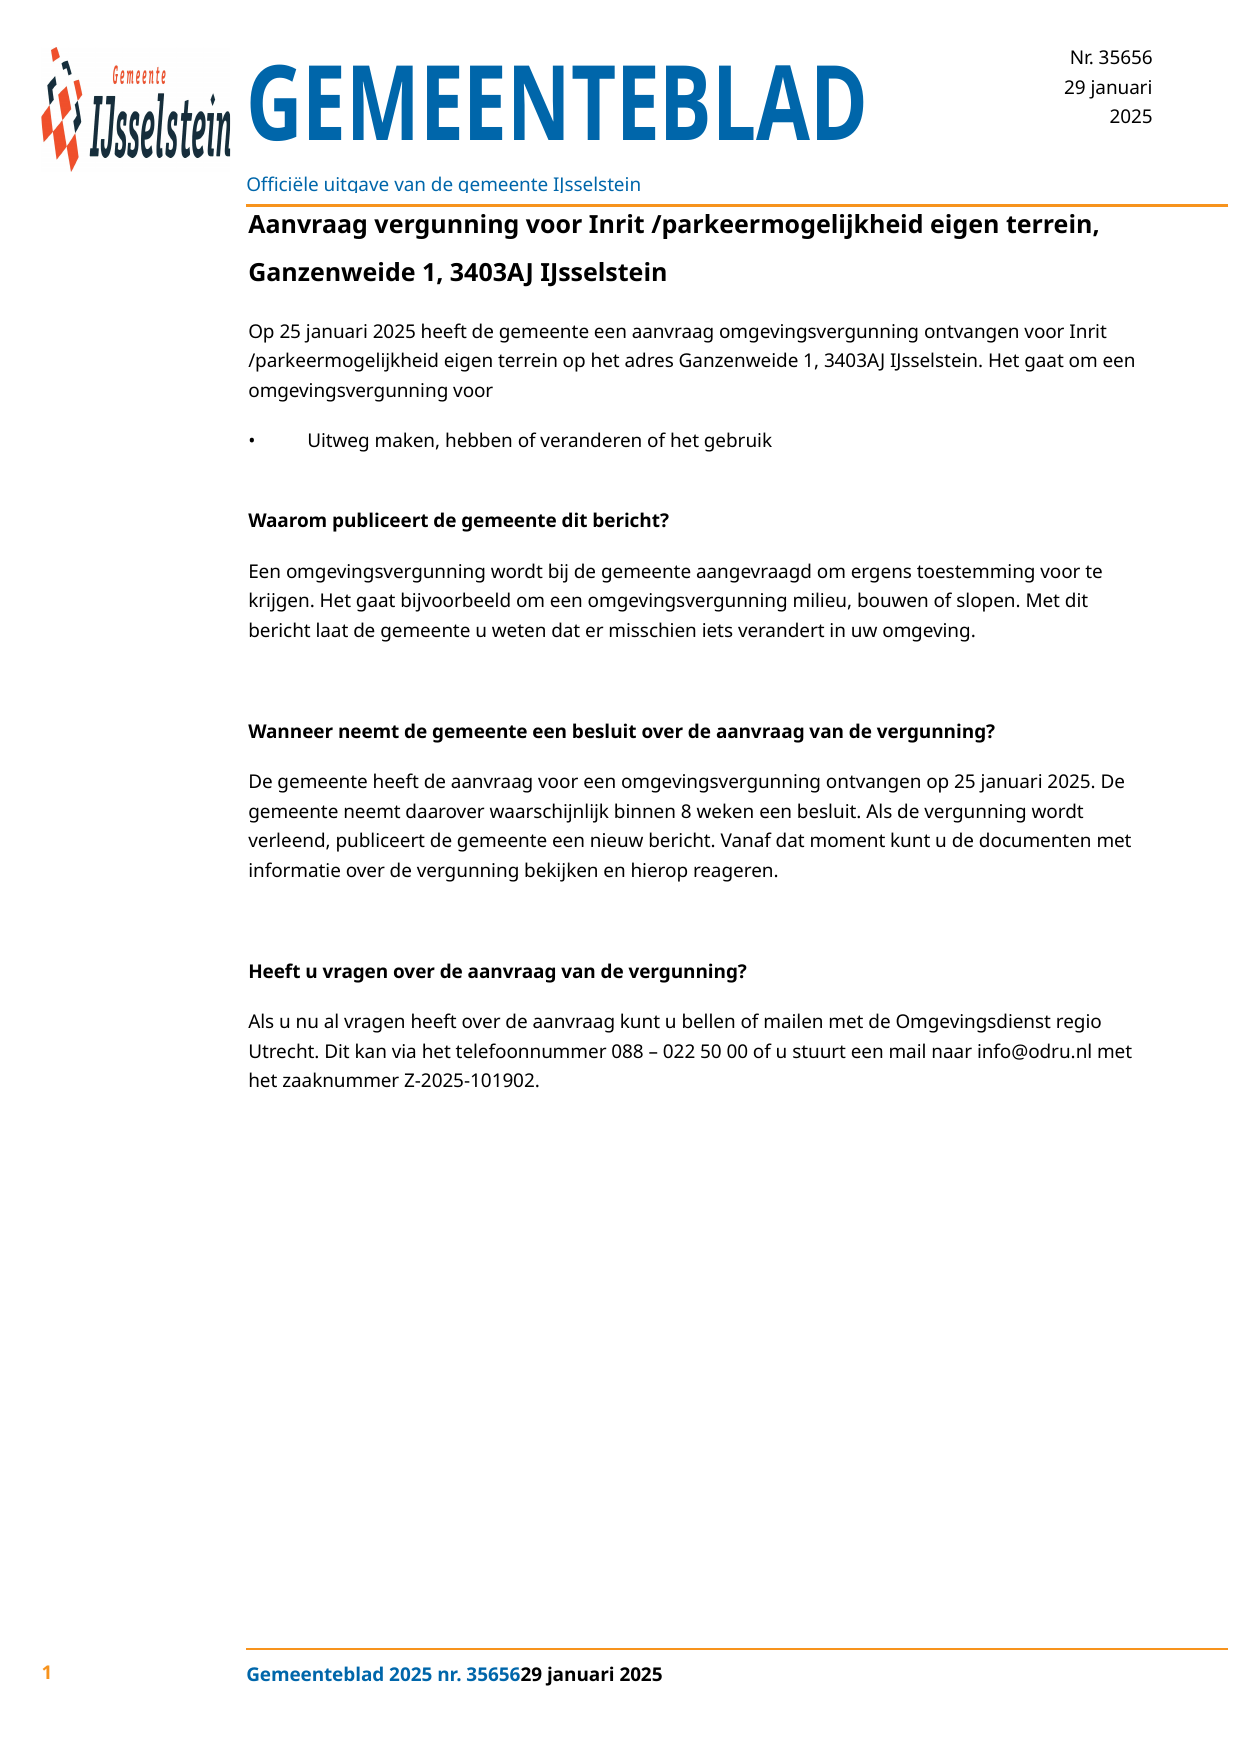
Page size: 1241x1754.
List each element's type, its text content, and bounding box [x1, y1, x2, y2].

text Op 25 januari 2025 heeft de gemeente een aanvraag omgevingsvergunning ontvangen voor Inrit /parkeermogelijkheid eigen terrein op het adres Ganzenweide 1, 3403AJ IJsselstein. Het gaat om een omgevingsvergunning voor [248, 318, 1152, 403]
text Wanneer neemt de gemeente een besluit over de aanvraag van de vergunning? [248, 718, 1152, 744]
text De gemeente heeft de aanvraag voor een omgevingsvergunning ontvangen op 25 januari 2025. De gemeente neemt daarover waarschijnlijk binnen 8 weken een besluit. Als de vergunning wordt verleend, publiceert de gemeente een nieuw bericht. Vanaf dat moment kunt u de documenten met informatie over de vergunning bekijken en hierop reageren. [248, 768, 1152, 883]
list Uitweg maken, hebben of veranderen of het gebruik [248, 427, 1152, 453]
picture [41, 47, 231, 172]
text Als u nu al vragen heeft over de aanvraag kunt u bellen of mailen met de Omgevingsdienst regio Utrecht. Dit kan via het telefoonnummer 088 – 022 50 00 of u stuurt een mail naar info@odru.nl met het zaaknummer Z-2025-101902. [248, 1008, 1152, 1093]
text Aanvraag vergunning voor Inrit /parkeermogelijkheid eigen terrein, Ganzenweide 1, 3403AJ IJsselstein [248, 207, 1152, 288]
text Een omgevingsvergunning wordt bij de gemeente aangevraagd om ergens toestemming voor te krijgen. Het gaat bijvoorbeeld om een omgevingsvergunning milieu, bouwen of slopen. Met dit bericht laat de gemeente u weten dat er misschien iets verandert in uw omgeving. [248, 558, 1152, 643]
text Waarom publiceert de gemeente dit bericht? [248, 507, 1152, 533]
text Heeft u vragen over de aanvraag van de vergunning? [248, 958, 1152, 984]
